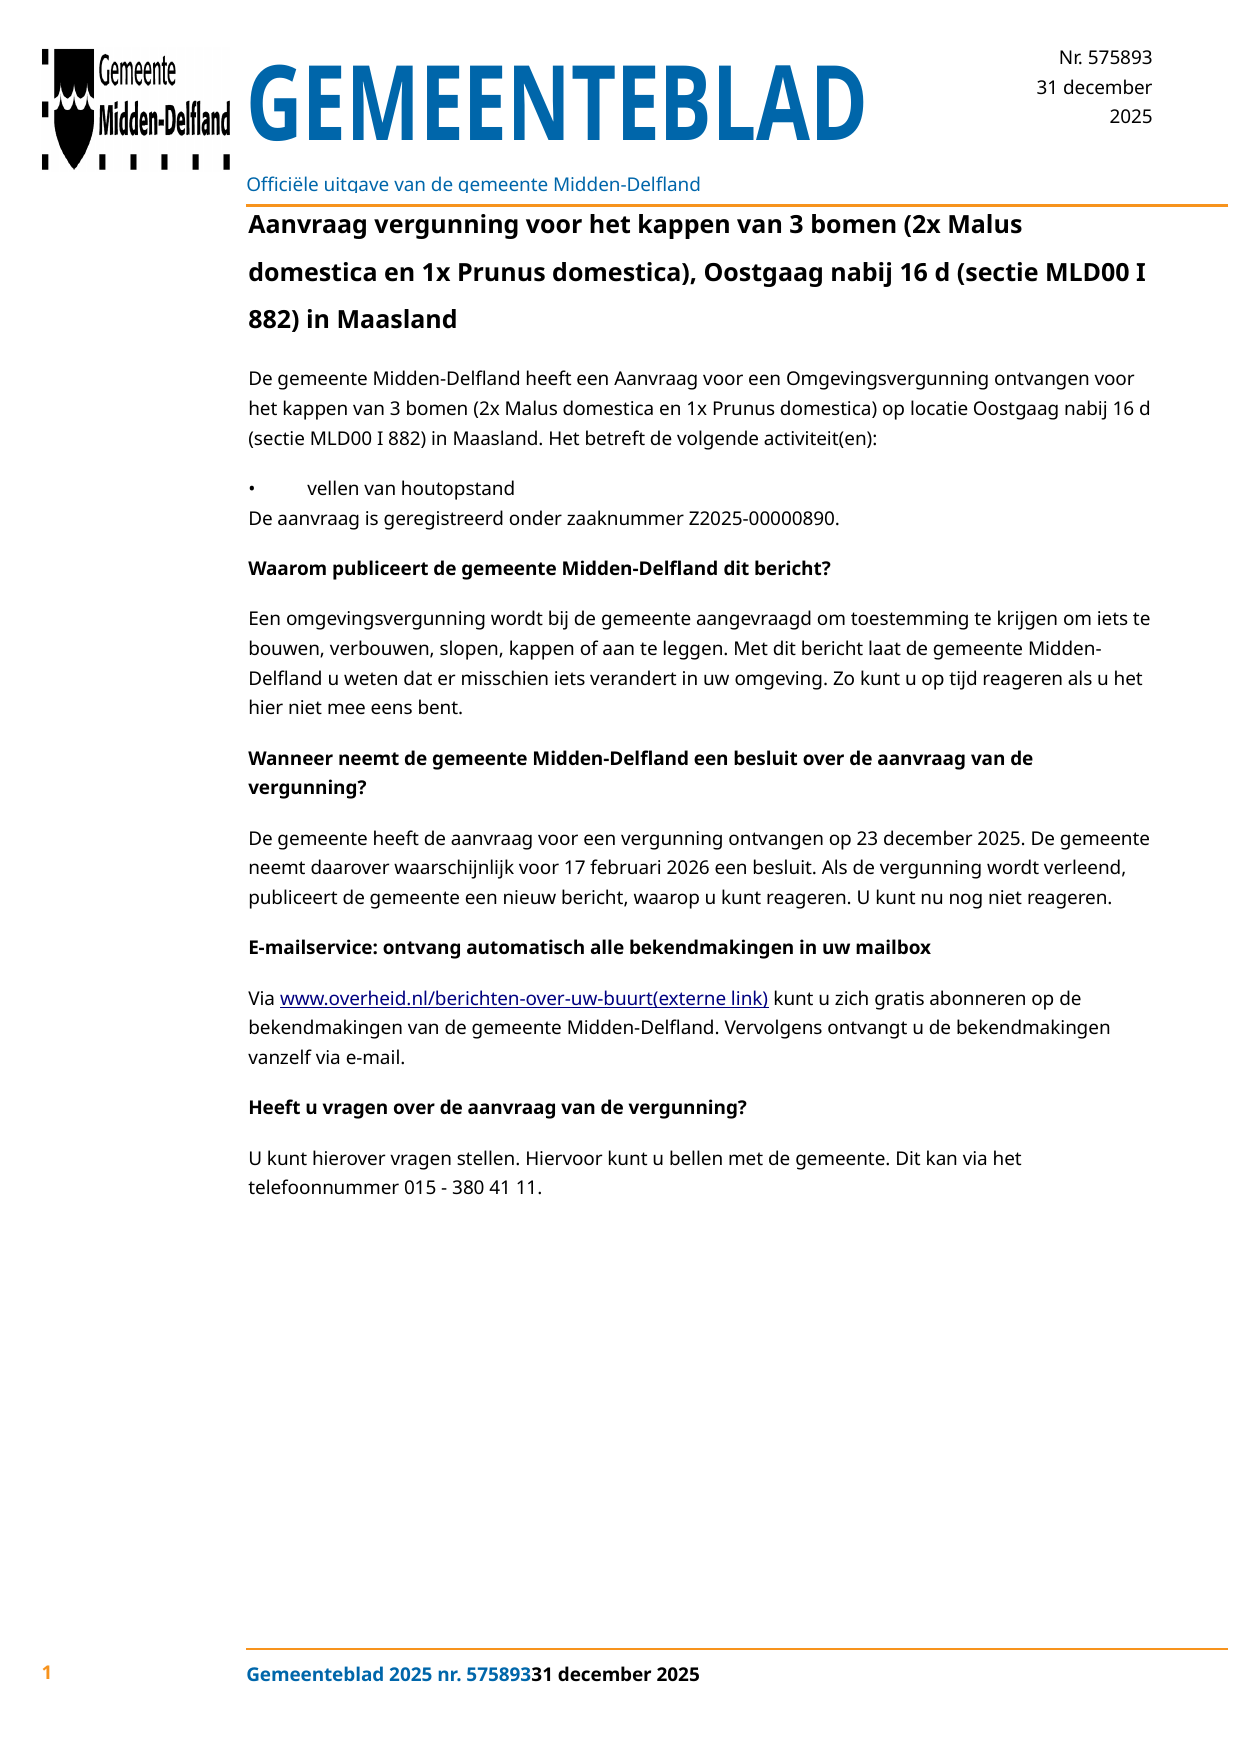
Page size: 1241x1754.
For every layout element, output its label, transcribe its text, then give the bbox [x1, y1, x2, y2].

text De gemeente heeft de aanvraag voor een vergunning ontvangen op 23 december 2025. De gemeente neemt daarover waarschijnlijk voor 17 februari 2026 een besluit. Als de vergunning wordt verleend, publiceert de gemeente een nieuw bericht, waarop u kunt reageren. U kunt nu nog niet reageren. [248, 825, 1152, 909]
picture [41, 47, 231, 172]
text U kunt hierover vragen stellen. Hiervoor kunt u bellen met de gemeente. Dit kan via het telefoonnummer 015 - 380 41 11. [248, 1145, 1152, 1200]
text Wanneer neemt de gemeente Midden-Delfland een besluit over de aanvraag van de vergunning? [248, 745, 1152, 800]
text Heeft u vragen over de aanvraag van de vergunning? [248, 1094, 1152, 1120]
text De aanvraag is geregistreerd onder zaaknummer Z2025-00000890. [248, 505, 1152, 530]
text Via www.overheid.nl/berichten-over-uw-buurt(externe link) kunt u zich gratis abonneren op de bekendmakingen van de gemeente Midden-Delfland. Vervolgens ontvangt u de bekendmakingen vanzelf via e-mail. [248, 985, 1152, 1069]
list vellen van houtopstand [248, 475, 1152, 501]
text Aanvraag vergunning voor het kappen van 3 bomen (2x Malus domestica en 1x Prunus domestica), Oostgaag nabij 16 d (sectie MLD00 I 882) in Maasland [248, 207, 1152, 336]
text E-mailservice: ontvang automatisch alle bekendmakingen in uw mailbox [248, 934, 1152, 960]
text Waarom publiceert de gemeente Midden-Delfland dit bericht? [248, 555, 1152, 581]
text De gemeente Midden-Delfland heeft een Aanvraag voor een Omgevingsvergunning ontvangen voor het kappen van 3 bomen (2x Malus domestica en 1x Prunus domestica) op locatie Oostgaag nabij 16 d (sectie MLD00 I 882) in Maasland. Het betreft de volgende activiteit(en): [248, 366, 1152, 450]
text Een omgevingsvergunning wordt bij de gemeente aangevraagd om toestemming te krijgen om iets te bouwen, verbouwen, slopen, kappen of aan te leggen. Met dit bericht laat de gemeente Midden-Delfland u weten dat er misschien iets verandert in uw omgeving. Zo kunt u op tijd reageren als u het hier niet mee eens bent. [248, 606, 1152, 720]
